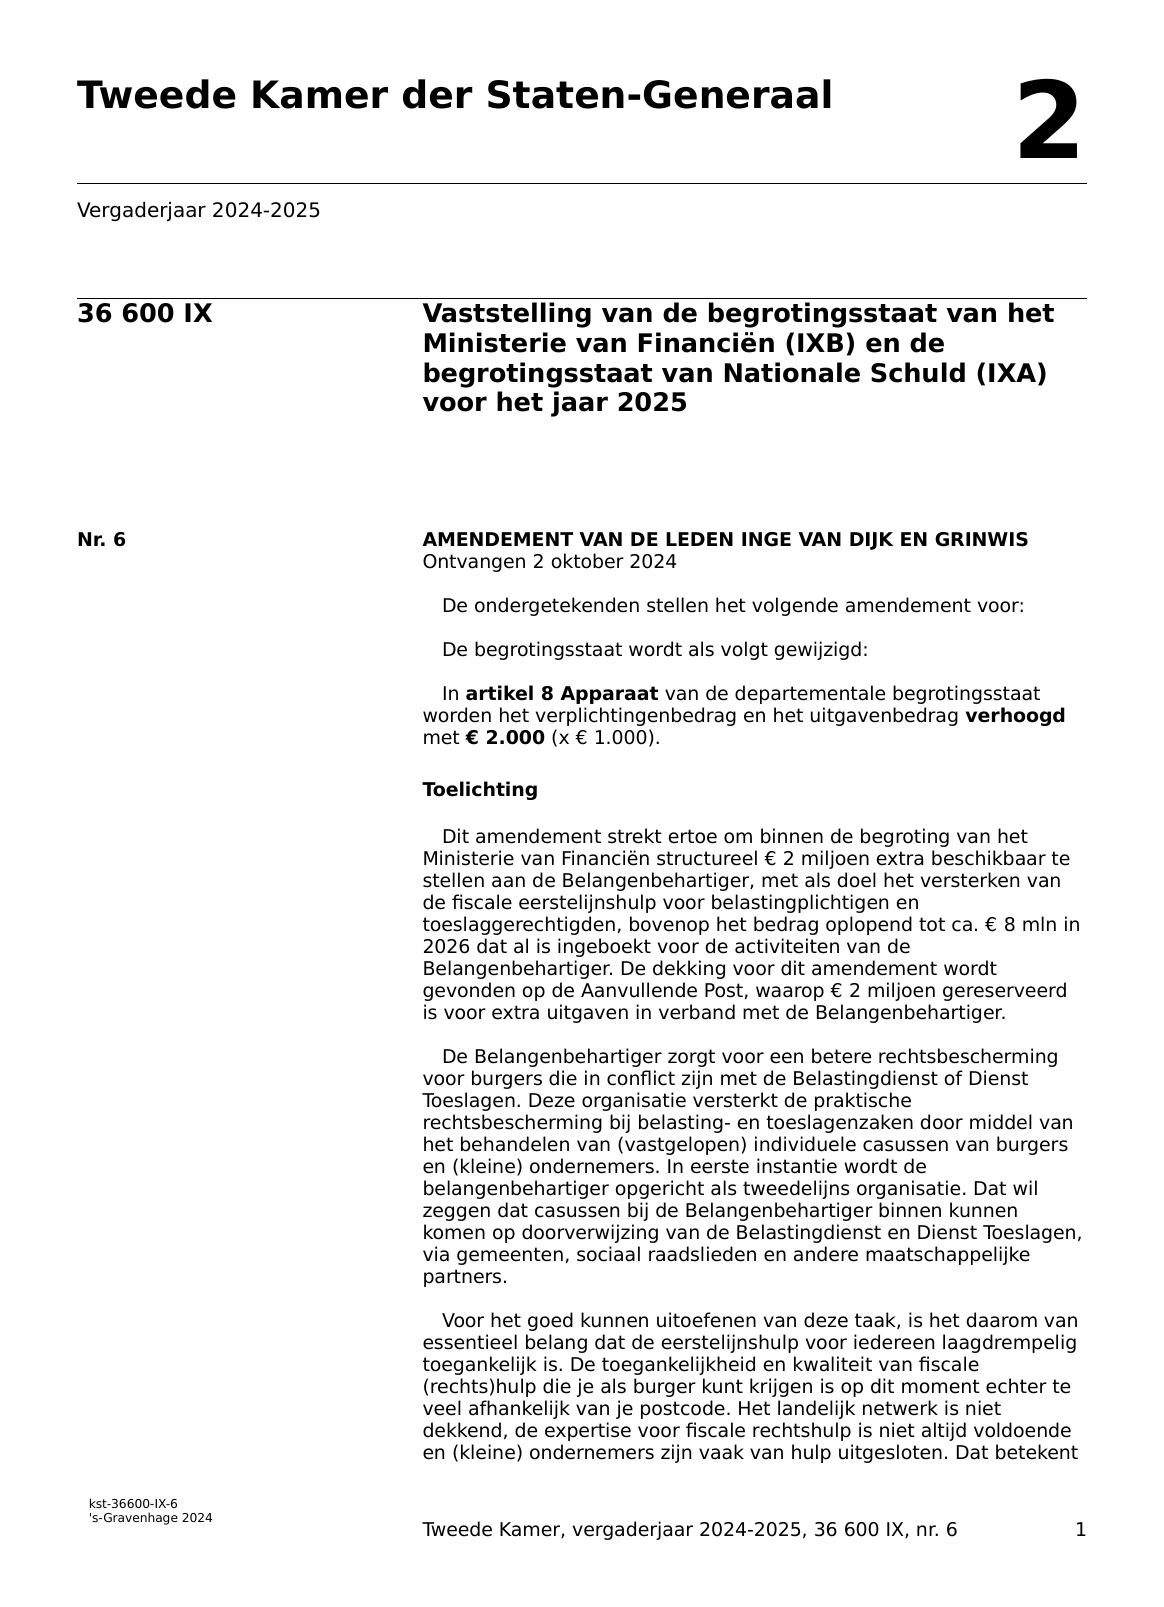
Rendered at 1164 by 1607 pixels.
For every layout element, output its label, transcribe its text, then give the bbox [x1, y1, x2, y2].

text In artikel 8 Apparaat van de departementale begrotingsstaat worden het verplichtingenbedrag en het uitgavenbedrag verhoogd met € 2.000 (x € 1.000). [422, 683, 1087, 749]
text De ondergetekenden stellen het volgende amendement voor: [422, 595, 1087, 617]
text 's-Gravenhage 2024 [88, 1511, 323, 1525]
subtitle Toelichting [422, 779, 1087, 801]
subtitle Nr. 6 AMENDEMENT VAN DE LEDEN INGE VAN DIJK EN GRINWIS [77, 529, 1087, 551]
table_cell Vergaderjaar 2024-2025 [77, 184, 1087, 298]
table_header 2 [886, 59, 1087, 183]
text De Belangenbehartiger zorgt voor een betere rechtsbescherming voor burgers die in conflict zijn met de Belastingdienst of Dienst Toeslagen. Deze organisatie versterkt de praktische rechtsbescherming bij belasting- en toeslagenzaken door middel van het behandelen van (vastgelopen) individuele casussen van burgers en (kleine) ondernemers. In eerste instantie wordt de belangenbehartiger opgericht als tweedelijns organisatie. Dat wil zeggen dat casussen bij de Belangenbehartiger binnen kunnen komen op doorverwijzing van de Belastingdienst en Dienst Toeslagen, via gemeenten, sociaal raadslieden en andere maatschappelijke partners. [422, 1046, 1087, 1288]
text kst-36600-IX-6 [88, 1497, 323, 1511]
text Voor het goed kunnen uitoefenen van deze taak, is het daarom van essentieel belang dat de eerstelijnshulp voor iedereen laagdrempelig toegankelijk is. De toegankelijkheid en kwaliteit van fiscale (rechts)hulp die je als burger kunt krijgen is op dit moment echter te veel afhankelijk van je postcode. Het landelijk netwerk is niet dekkend, de expertise voor fiscale rechtshulp is niet altijd voldoende en (kleine) ondernemers zijn vaak van hulp uitgesloten. Dat betekent [422, 1310, 1087, 1464]
text Ontvangen 2 oktober 2024 [422, 551, 1087, 573]
table_header Tweede Kamer der Staten-Generaal [77, 59, 886, 183]
subtitle 36 600 IX Vaststelling van de begrotingsstaat van het Ministerie van Financiën (IXB) en de begrotingsstaat van Nationale Schuld (IXA) voor het jaar 2025 [77, 299, 1087, 418]
text De begrotingsstaat wordt als volgt gewijzigd: [422, 639, 1087, 661]
text Dit amendement strekt ertoe om binnen de begroting van het Ministerie van Financiën structureel € 2 miljoen extra beschikbaar te stellen aan de Belangenbehartiger, met als doel het versterken van de fiscale eerstelijnshulp voor belastingplichtigen en toeslaggerechtigden, bovenop het bedrag oplopend tot ca. € 8 mln in 2026 dat al is ingeboekt voor de activiteiten van de Belangenbehartiger. De dekking voor dit amendement wordt gevonden op de Aanvullende Post, waarop € 2 miljoen gereserveerd is voor extra uitgaven in verband met de Belangenbehartiger. [422, 826, 1087, 1024]
